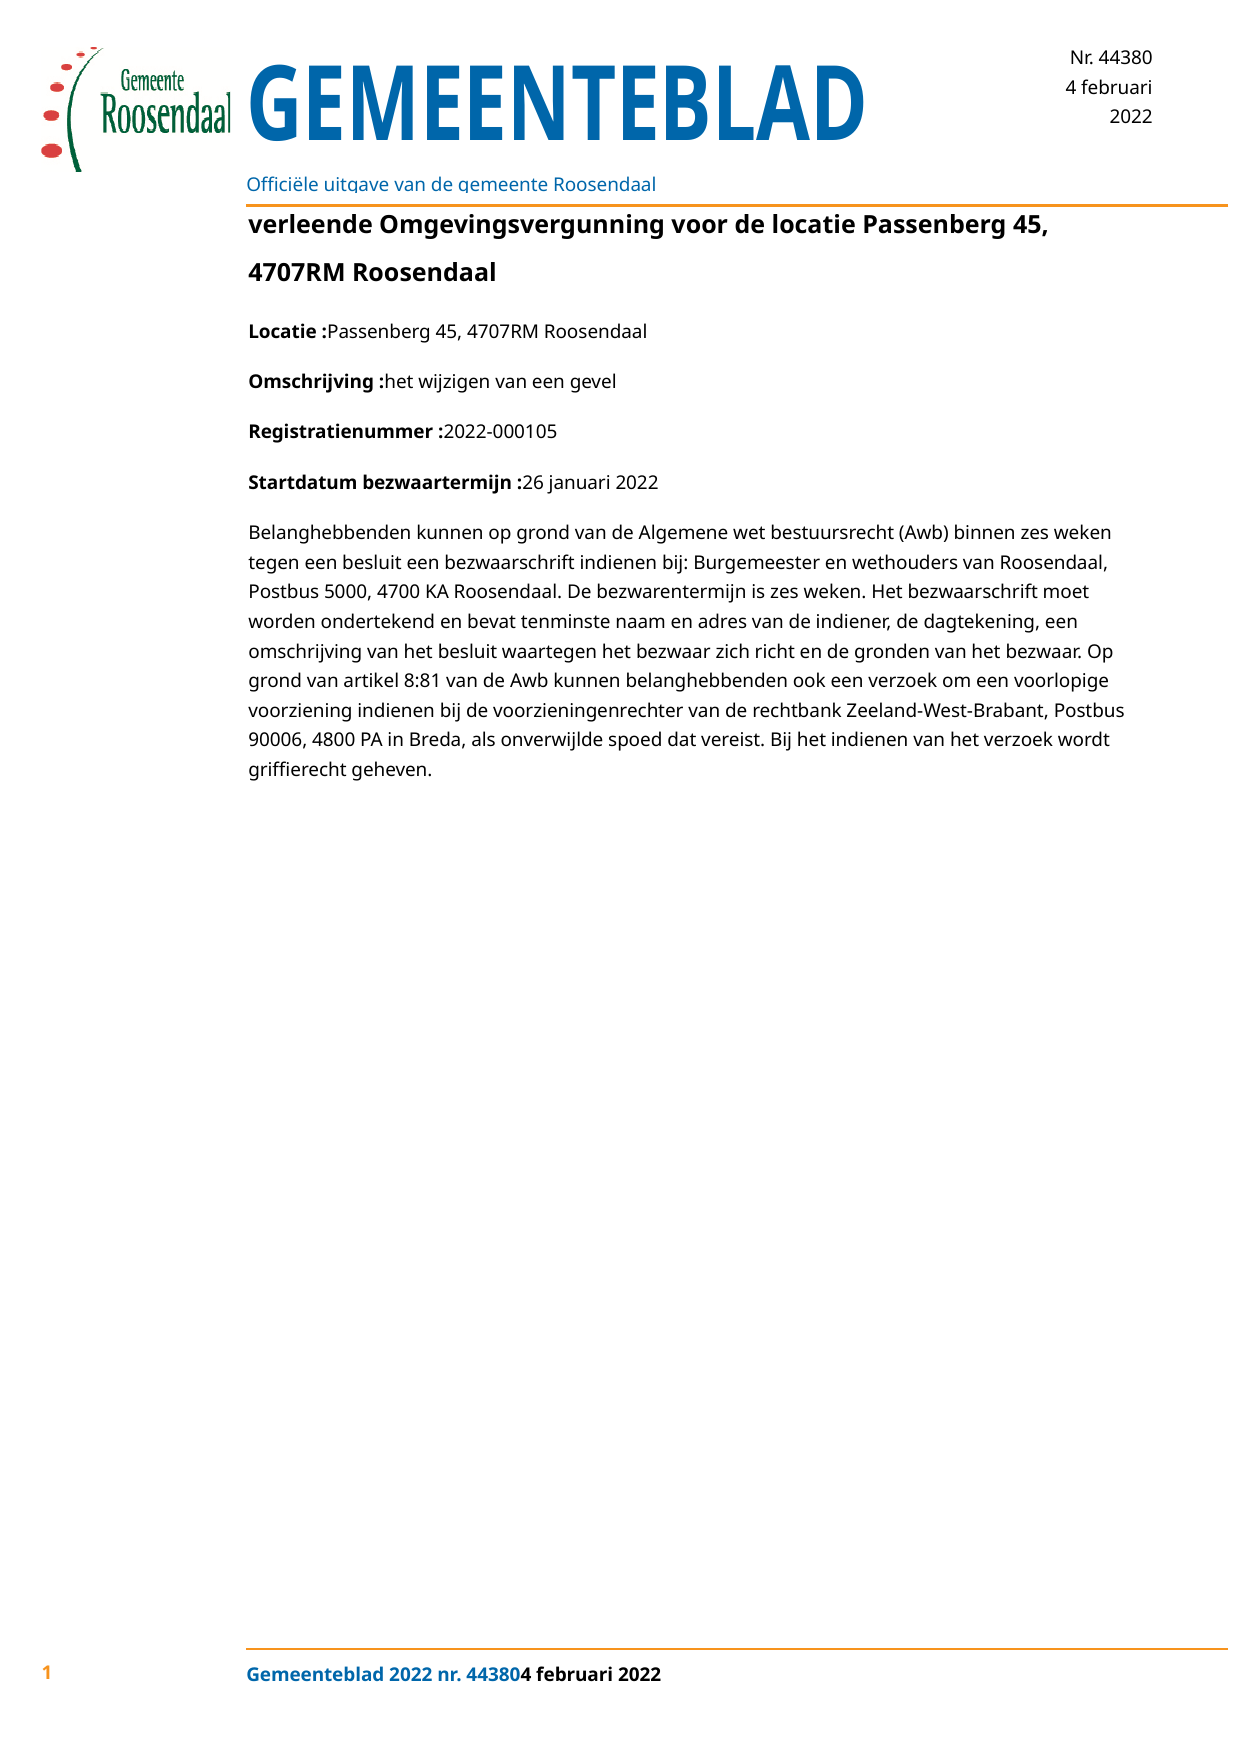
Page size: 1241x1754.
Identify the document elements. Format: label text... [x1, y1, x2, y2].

text Startdatum bezwaartermijn :26 januari 2022 [248, 469, 1152, 495]
picture [41, 47, 231, 172]
text Locatie :Passenberg 45, 4707RM Roosendaal [248, 318, 1152, 344]
text Registratienummer :2022-000105 [248, 419, 1152, 444]
text Belanghebbenden kunnen op grond van de Algemene wet bestuursrecht (Awb) binnen zes weken tegen een besluit een bezwaarschrift indienen bij: Burgemeester en wethouders van Roosendaal, Postbus 5000, 4700 KA Roosendaal. De bezwarentermijn is zes weken. Het bezwaarschrift moet worden ondertekend en bevat tenminste naam en adres van de indiener, de dagtekening, een omschrijving van het besluit waartegen het bezwaar zich richt en de gronden van het bezwaar. Op grond van artikel 8:81 van de Awb kunnen belanghebbenden ook een verzoek om een voorlopige voorziening indienen bij de voorzieningenrechter van de rechtbank Zeeland-West-Brabant, Postbus 90006, 4800 PA in Breda, als onverwijlde spoed dat vereist. Bij het indienen van het verzoek wordt griffierecht geheven. [248, 519, 1152, 782]
text Omschrijving :het wijzigen van een gevel [248, 368, 1152, 394]
text verleende Omgevingsvergunning voor de locatie Passenberg 45, 4707RM Roosendaal [248, 207, 1152, 288]
